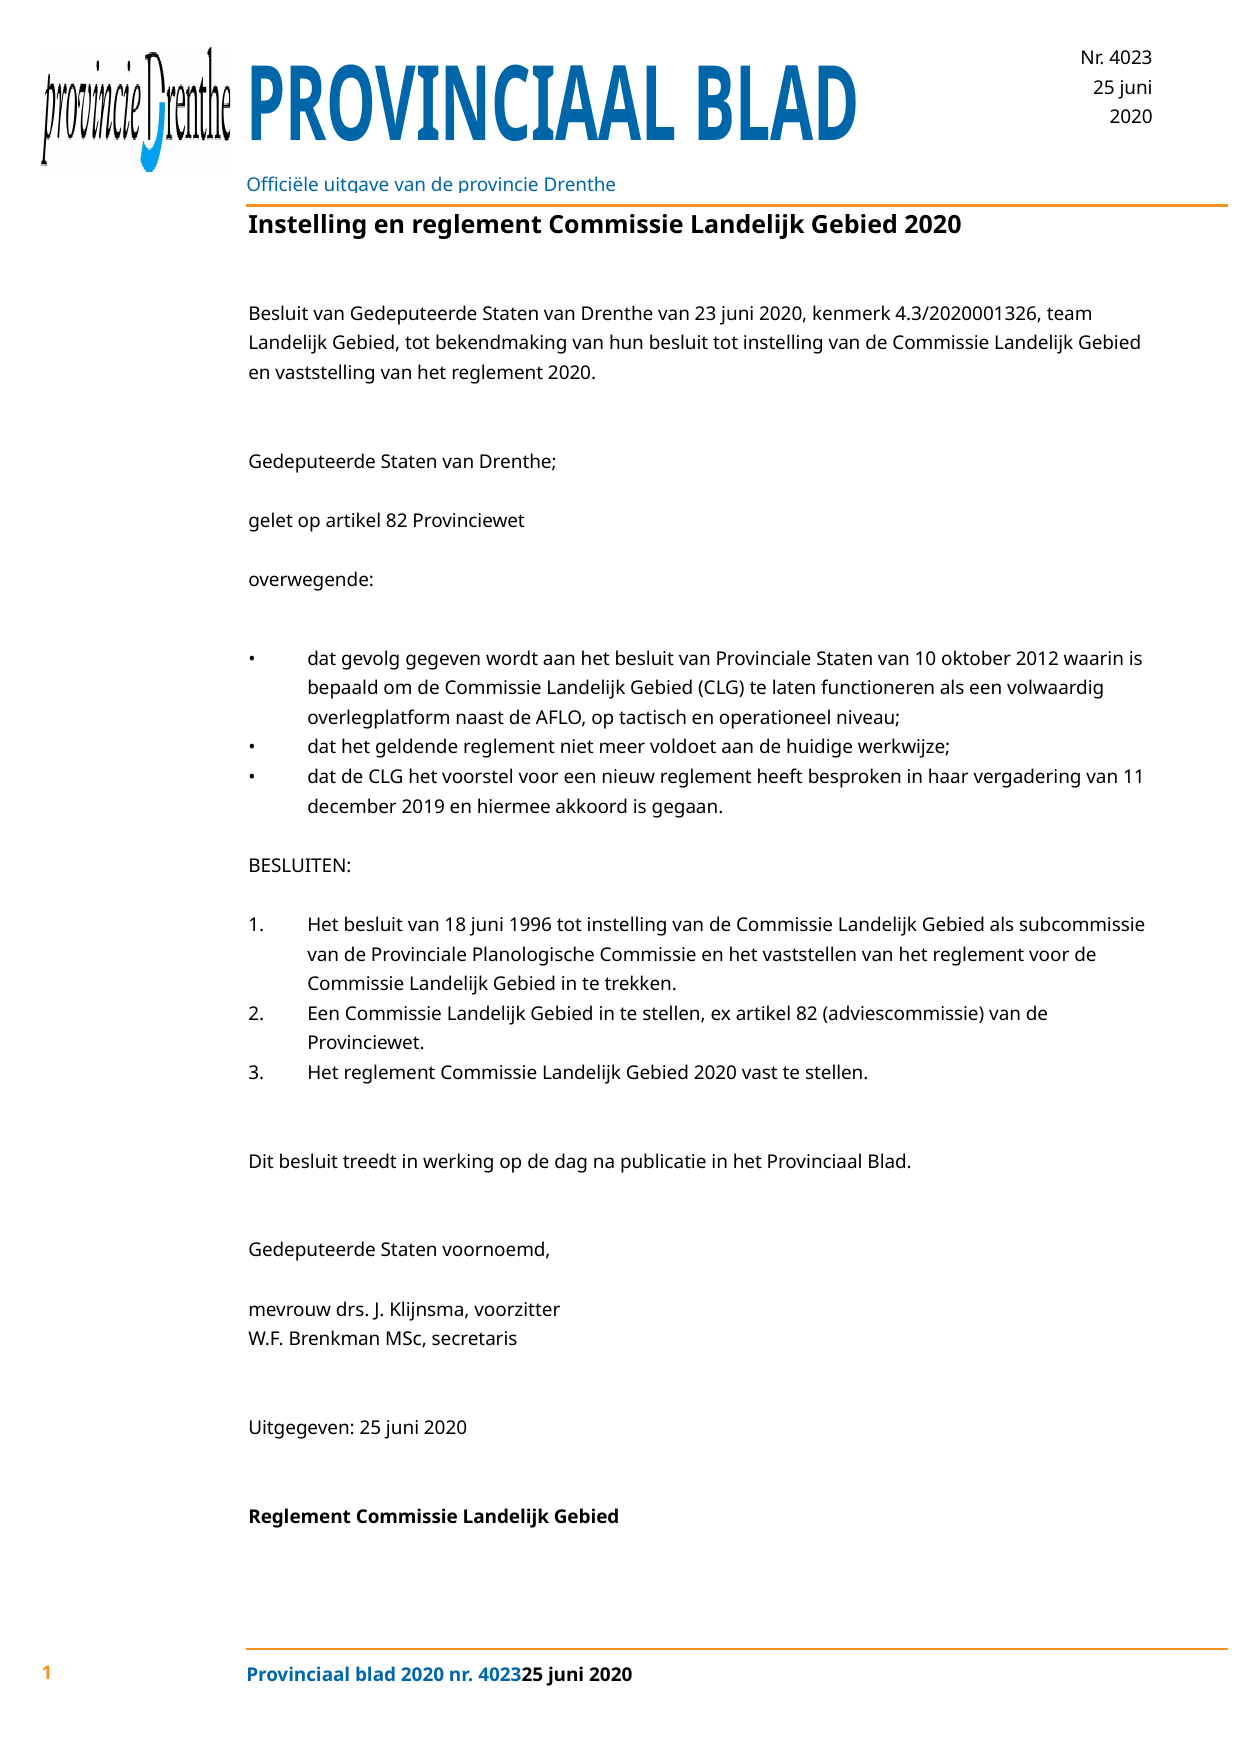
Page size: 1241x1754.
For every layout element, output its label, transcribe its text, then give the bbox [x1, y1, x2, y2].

text gelet op artikel 82 Provinciewet [248, 507, 1152, 533]
list dat het geldende reglement niet meer voldoet aan de huidige werkwijze; [248, 734, 1152, 759]
text BESLUITEN: [248, 852, 1152, 878]
text Dit besluit treedt in werking op de dag na publicatie in het Provinciaal Blad. [248, 1148, 1152, 1174]
text Uitgegeven: 25 juni 2020 [248, 1414, 1152, 1440]
text Gedeputeerde Staten voornoemd, [248, 1237, 1152, 1262]
list Het besluit van 18 juni 1996 tot instelling van de Commissie Landelijk Gebied als subcommissie van de Provinciale Planologische Commissie en het vaststellen van het reglement voor de Commissie Landelijk Gebied in te trekken. [248, 911, 1152, 996]
text overwegende: [248, 566, 1152, 592]
text W.F. Brenkman MSc, secretaris [248, 1325, 1152, 1351]
text Reglement Commissie Landelijk Gebied [248, 1503, 1152, 1529]
text Besluit van Gedeputeerde Staten van Drenthe van 23 juni 2020, kenmerk 4.3/2020001326, team Landelijk Gebied, tot bekendmaking van hun besluit tot instelling van de Commissie Landelijk Gebied en vaststelling van het reglement 2020. [248, 300, 1152, 385]
list Een Commissie Landelijk Gebied in te stellen, ex artikel 82 (adviescommissie) van de Provinciewet. [248, 1000, 1152, 1055]
text mevrouw drs. J. Klijnsma, voorzitter [248, 1296, 1152, 1322]
list dat de CLG het voorstel voor een nieuw reglement heeft besproken in haar vergadering van 11 december 2019 en hiermee akkoord is gegaan. [248, 763, 1152, 819]
text Gedeputeerde Staten van Drenthe; [248, 448, 1152, 473]
list dat gevolg gegeven wordt aan het besluit van Provinciale Staten van 10 oktober 2012 waarin is bepaald om de Commissie Landelijk Gebied (CLG) te laten functioneren als een volwaardig overlegplatform naast de AFLO, op tactisch en operationeel niveau; [248, 645, 1152, 730]
text Instelling en reglement Commissie Landelijk Gebied 2020 [248, 207, 1152, 241]
list Het reglement Commissie Landelijk Gebied 2020 vast te stellen. [248, 1059, 1152, 1085]
picture [41, 47, 231, 172]
